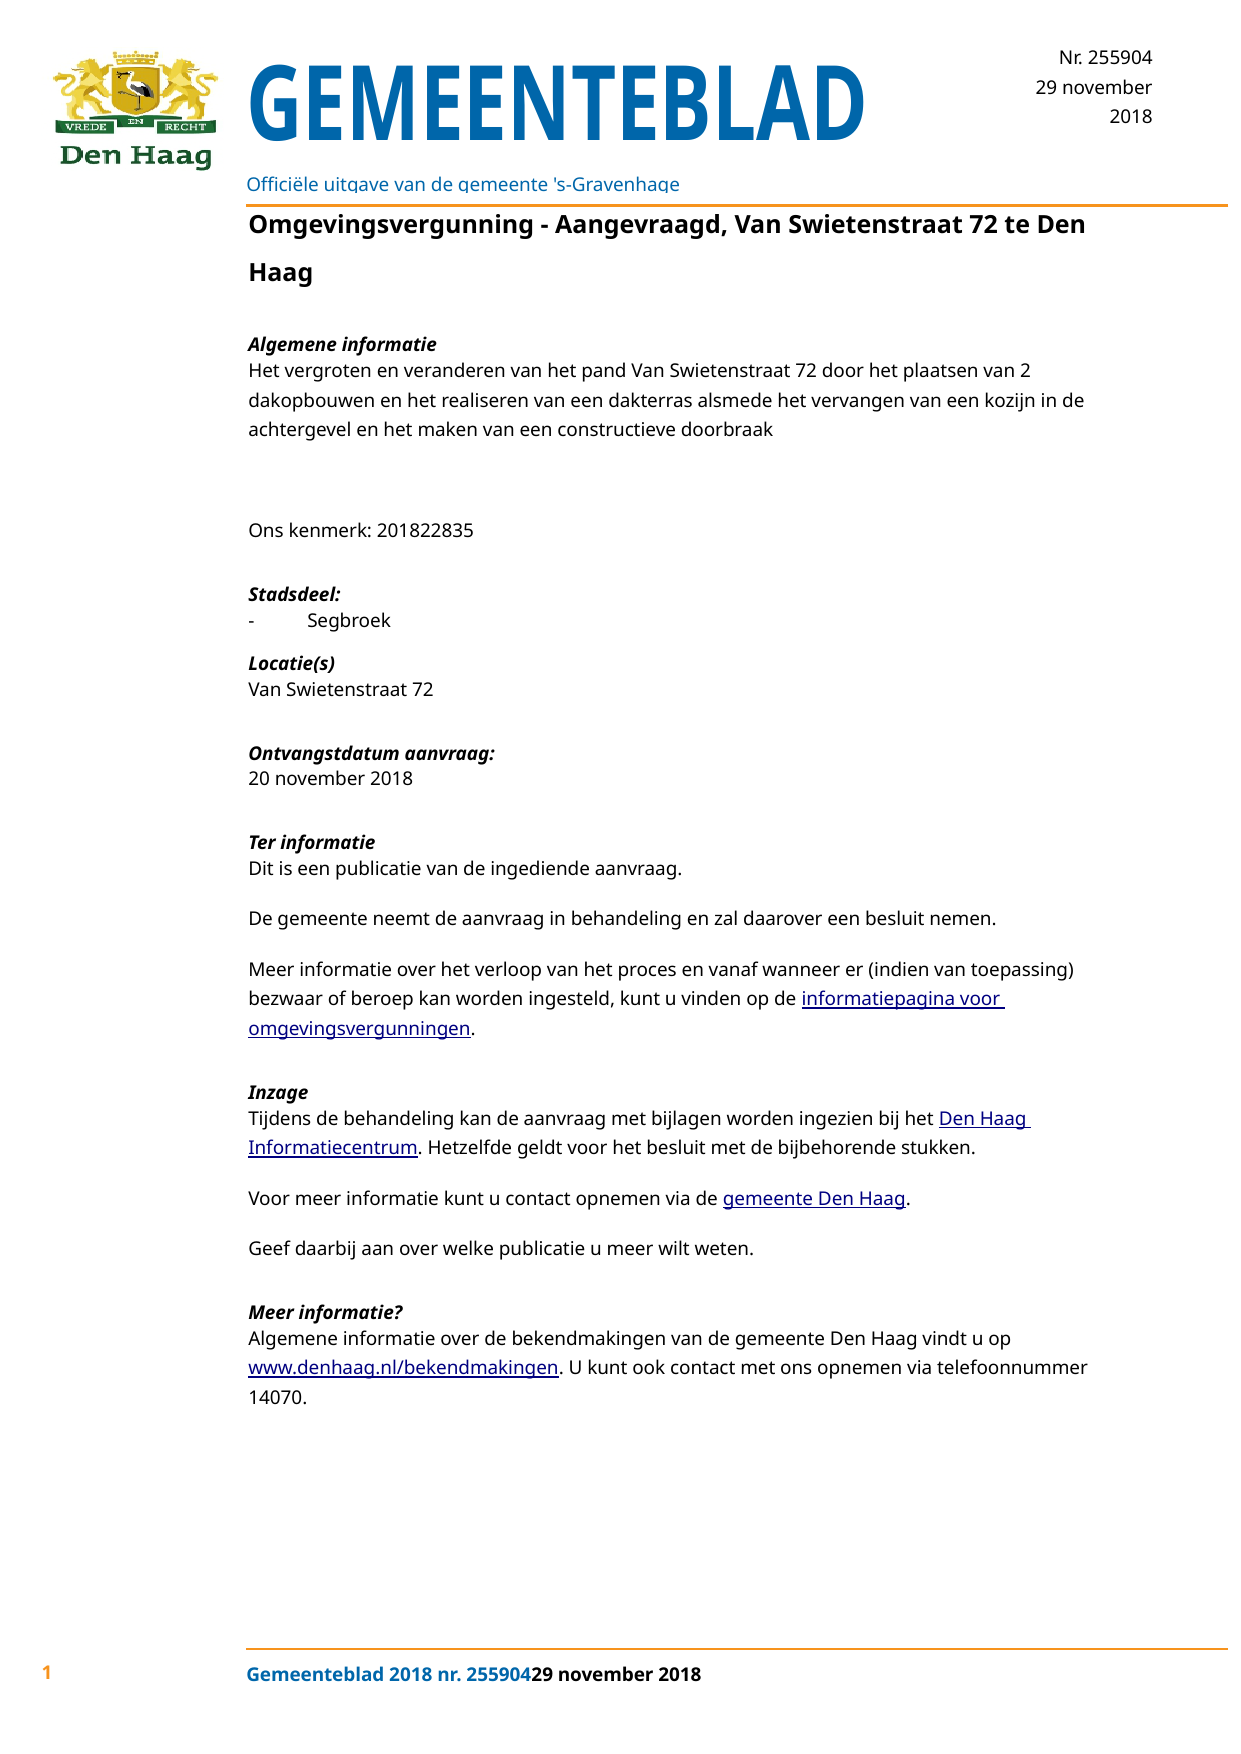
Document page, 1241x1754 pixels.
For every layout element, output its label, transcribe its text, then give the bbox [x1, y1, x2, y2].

text Van Swietenstraat 72 [248, 676, 1152, 701]
text Stadsdeel: [248, 581, 1152, 607]
text 20 november 2018 [248, 765, 1152, 791]
text Algemene informatie [248, 331, 1152, 357]
text Algemene informatie over de bekendmakingen van de gemeente Den Haag vindt u op www.denhaag.nl/bekendmakingen. U kunt ook contact met ons opnemen via telefoonnummer 14070. [248, 1325, 1152, 1410]
text Geef daarbij aan over welke publicatie u meer wilt weten. [248, 1235, 1152, 1261]
text Ter informatie [248, 829, 1152, 855]
text Omgevingsvergunning - Aangevraagd, Van Swietenstraat 72 te Den Haag [248, 207, 1152, 288]
picture [41, 47, 231, 172]
list Segbroek [248, 607, 1152, 633]
text Dit is een publicatie van de ingediende aanvraag. [248, 855, 1152, 881]
text Meer informatie? [248, 1299, 1152, 1325]
text Het vergroten en veranderen van het pand Van Swietenstraat 72 door het plaatsen van 2 dakopbouwen en het realiseren van een dakterras alsmede het vervangen van een kozijn in de achtergevel en het maken van een constructieve doorbraak [248, 357, 1152, 442]
text Locatie(s) [248, 650, 1152, 676]
text Tijdens de behandeling kan de aanvraag met bijlagen worden ingezien bij het Den Haag Informatiecentrum. Hetzelfde geldt voor het besluit met de bijbehorende stukken. [248, 1105, 1152, 1160]
text Ontvangstdatum aanvraag: [248, 740, 1152, 765]
text Voor meer informatie kunt u contact opnemen via de gemeente Den Haag. [248, 1185, 1152, 1211]
text Ons kenmerk: 201822835 [248, 517, 1152, 543]
text De gemeente neemt de aanvraag in behandeling en zal daarover een besluit nemen. [248, 906, 1152, 931]
text Inzage [248, 1079, 1152, 1105]
text Meer informatie over het verloop van het proces en vanaf wanneer er (indien van toepassing) bezwaar of beroep kan worden ingesteld, kunt u vinden op de informatiepagina voor omgevingsvergunningen. [248, 956, 1152, 1041]
